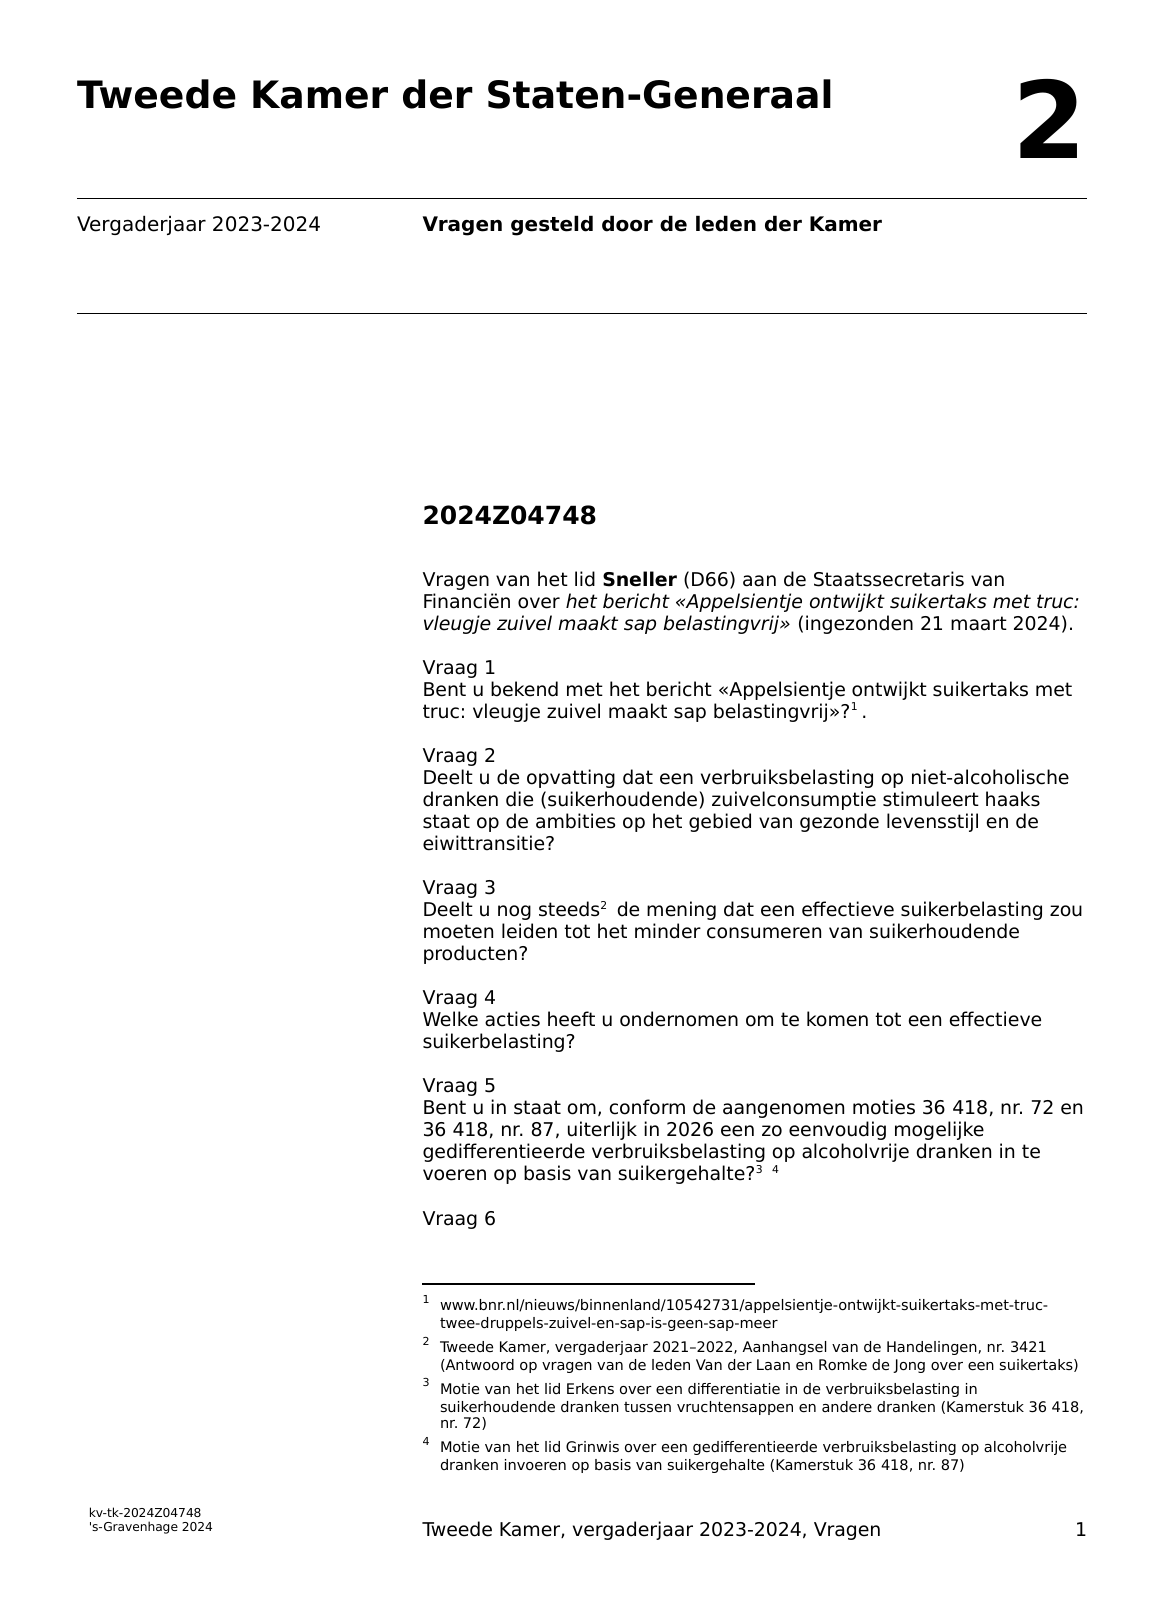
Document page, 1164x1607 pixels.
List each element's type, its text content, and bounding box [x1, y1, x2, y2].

text Bent u in staat om, conform de aangenomen moties 36 418, nr. 72 en 36 418, nr. 87, uiterlijk in 2026 een zo eenvoudig mogelijke gedifferentieerde verbruiksbelasting op alcoholvrije dranken in te voeren op basis van suikergehalte? [422, 1097, 1087, 1185]
text Deelt u de opvatting dat een verbruiksbelasting op niet-alcoholische dranken die (suikerhoudende) zuivelconsumptie stimuleert haaks staat op de ambities op het gebied van gezonde levensstijl en de eiwittransitie? [422, 767, 1087, 855]
text www.bnr.nl/nieuws/binnenland/10542731/appelsientje-ontwijkt-suikertaks-met-truc-twee-druppels-zuivel-en-sap-is-geen-sap-meer [422, 1293, 1087, 1332]
text Vragen van het lid Sneller (D66) aan de Staatssecretaris van Financiën over het bericht «Appelsientje ontwijkt suikertaks met truc: vleugje zuivel maakt sap belastingvrij» (ingezonden 21 maart 2024). [422, 569, 1087, 635]
text Vraag 1 [422, 657, 1087, 679]
text 's-Gravenhage 2024 [88, 1520, 323, 1534]
text Vraag 6 [422, 1207, 1087, 1229]
text Deelt u nog steeds de mening dat een effectieve suikerbelasting zou moeten leiden tot het minder consumeren van suikerhoudende producten? [422, 899, 1087, 965]
table_header Tweede Kamer der Staten-Generaal [77, 59, 886, 198]
text Motie van het lid Grinwis over een gedifferentieerde verbruiksbelasting op alcoholvrije dranken invoeren op basis van suikergehalte (Kamerstuk 36 418, nr. 87) [422, 1435, 1087, 1474]
text Bent u bekend met het bericht «Appelsientje ontwijkt suikertaks met truc: vleugje zuivel maakt sap belastingvrij»?. [422, 679, 1087, 723]
text kv-tk-2024Z04748 [88, 1506, 323, 1520]
table_header 2 [886, 59, 1087, 198]
text Vraag 5 [422, 1075, 1087, 1097]
text Tweede Kamer, vergaderjaar 2021–2022, Aanhangsel van de Handelingen, nr. 3421 (Antwoord op vragen van de leden Van der Laan en Romke de Jong over een suikertaks) [422, 1335, 1087, 1374]
text 2024Z04748 [422, 501, 1087, 531]
text Vraag 4 [422, 987, 1087, 1009]
table_cell Vergaderjaar 2023-2024 [77, 199, 422, 313]
text Motie van het lid Erkens over een differentiatie in de verbruiksbelasting in suikerhoudende dranken tussen vruchtensappen en andere dranken (Kamerstuk 36 418, nr. 72) [422, 1377, 1087, 1432]
text Vraag 3 [422, 877, 1087, 899]
table_cell Vragen gesteld door de leden der Kamer [422, 199, 1087, 313]
text Welke acties heeft u ondernomen om te komen tot een effectieve suikerbelasting? [422, 1009, 1087, 1053]
text Vraag 2 [422, 745, 1087, 767]
